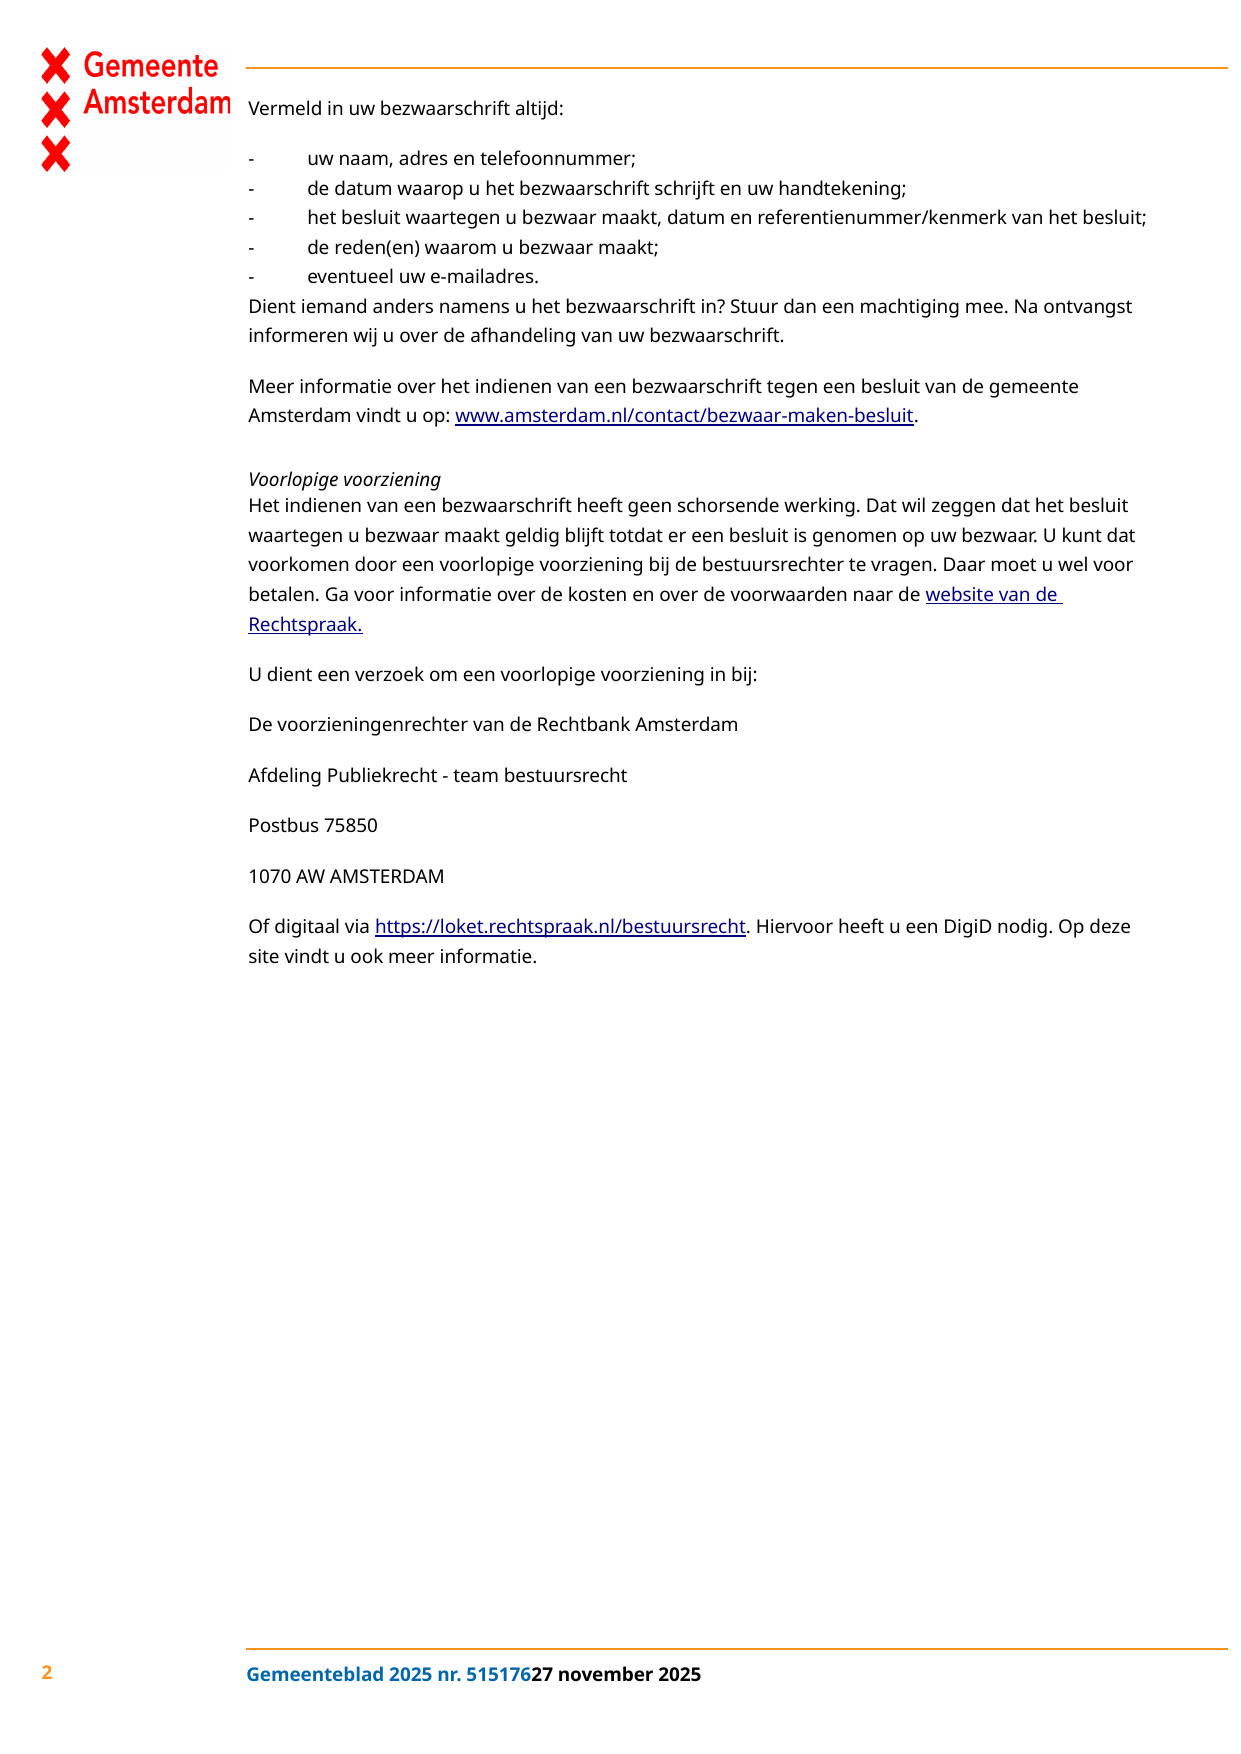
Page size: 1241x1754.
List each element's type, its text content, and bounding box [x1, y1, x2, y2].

text Meer informatie over het indienen van een bezwaarschrift tegen een besluit van de gemeente Amsterdam vindt u op: www.amsterdam.nl/contact/bezwaar-maken-besluit. [248, 373, 1152, 428]
text Het indienen van een bezwaarschrift heeft geen schorsende werking. Dat wil zeggen dat het besluit waartegen u bezwaar maakt geldig blijft totdat er een besluit is genomen op uw bezwaar. U kunt dat voorkomen door een voorlopige voorziening bij de bestuursrechter te vragen. Daar moet u wel voor betalen. Ga voor informatie over de kosten en over de voorwaarden naar de website van de Rechtspraak. [248, 492, 1152, 636]
text Afdeling Publiekrecht - team bestuursrecht [248, 762, 1152, 788]
text Of digitaal via https://loket.rechtspraak.nl/bestuursrecht. Hiervoor heeft u een DigiD nodig. Op deze site vindt u ook meer informatie. [248, 913, 1152, 968]
list eventueel uw e-mailadres. [248, 263, 1152, 289]
list het besluit waartegen u bezwaar maakt, datum en referentienummer/kenmerk van het besluit; [248, 204, 1152, 230]
picture [41, 47, 231, 172]
text Postbus 75850 [248, 812, 1152, 838]
text Vermeld in uw bezwaarschrift altijd: [248, 95, 1152, 121]
text Voorlopige voorziening [248, 467, 1152, 492]
list uw naam, adres en telefoonnummer; [248, 145, 1152, 171]
list de datum waarop u het bezwaarschrift schrijft en uw handtekening; [248, 175, 1152, 201]
text U dient een verzoek om een voorlopige voorziening in bij: [248, 661, 1152, 687]
list de reden(en) waarom u bezwaar maakt; [248, 234, 1152, 260]
text De voorzieningenrechter van de Rechtbank Amsterdam [248, 712, 1152, 737]
text 1070 AW AMSTERDAM [248, 863, 1152, 888]
text Dient iemand anders namens u het bezwaarschrift in? Stuur dan een machtiging mee. Na ontvangst informeren wij u over de afhandeling van uw bezwaarschrift. [248, 293, 1152, 348]
